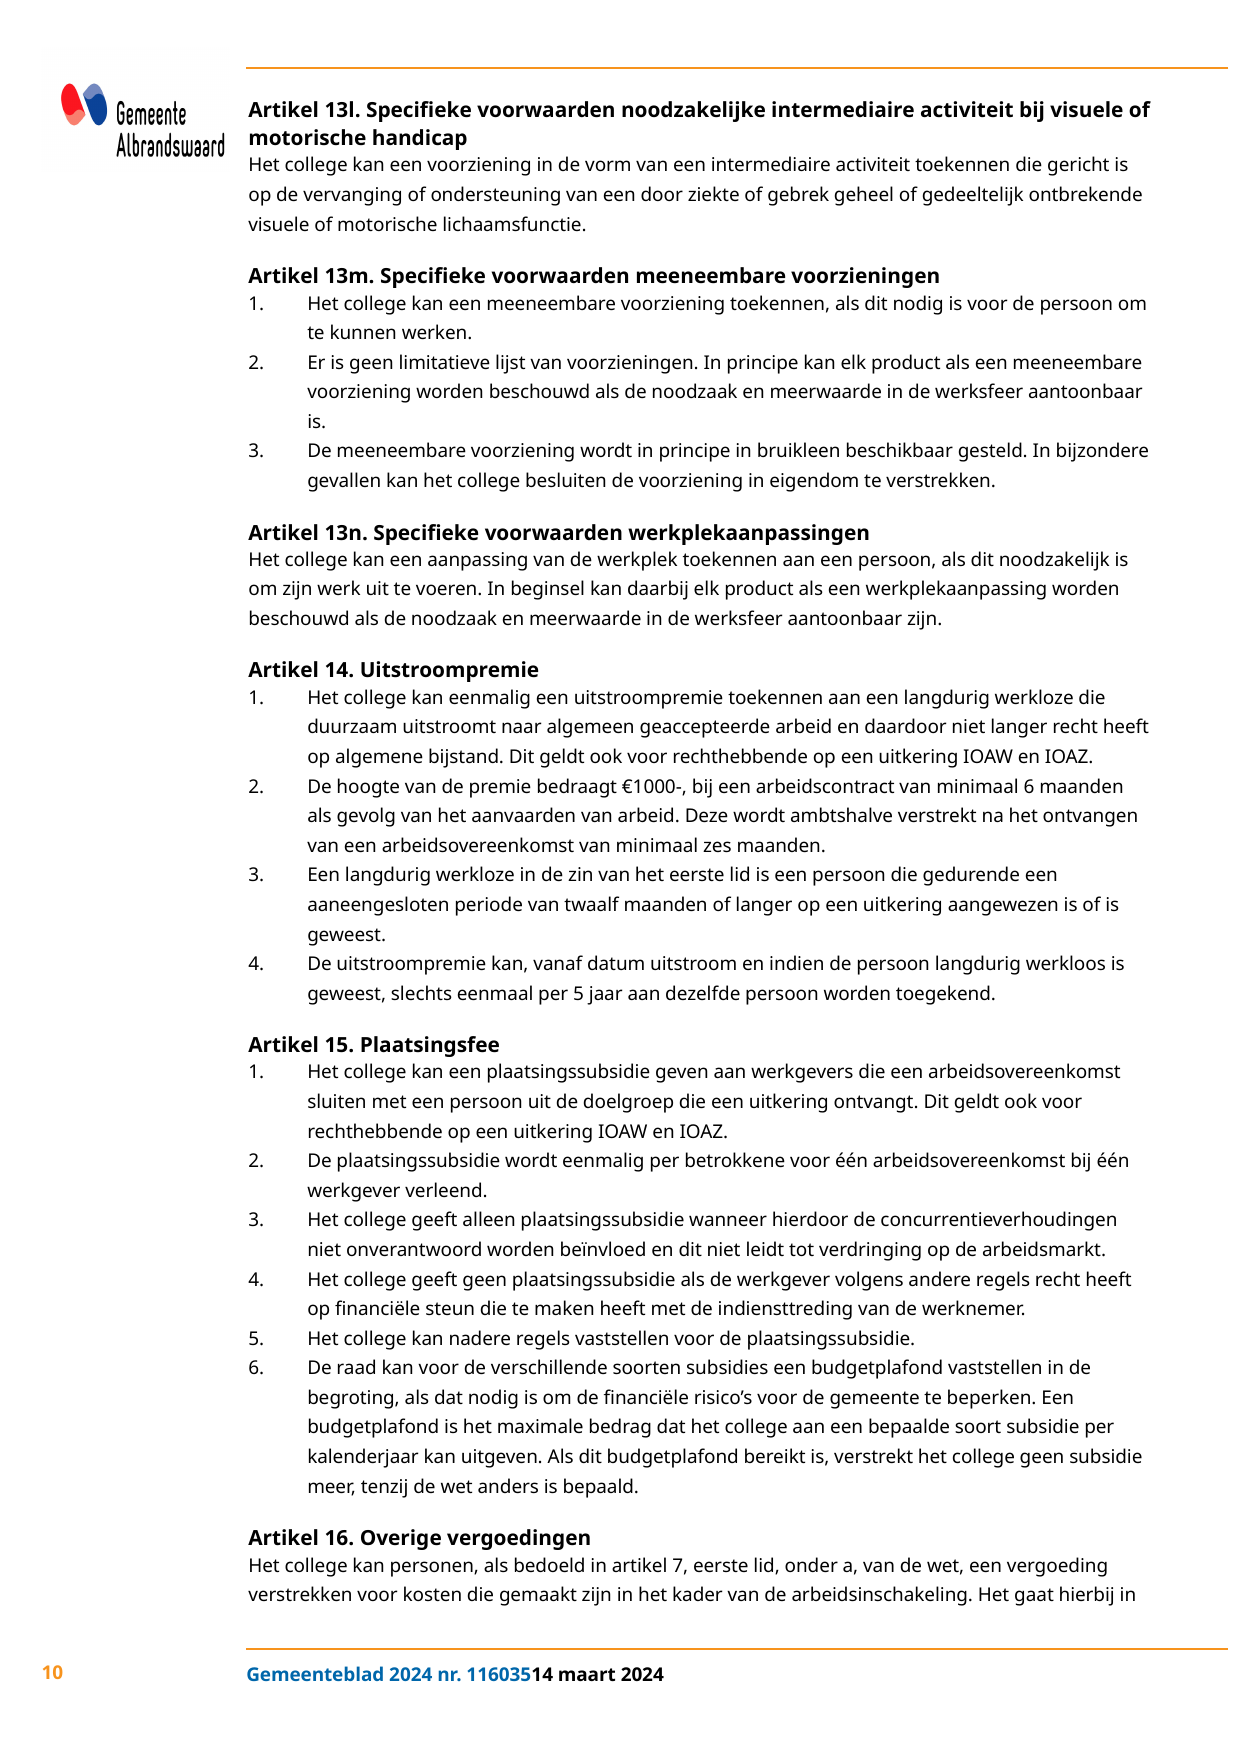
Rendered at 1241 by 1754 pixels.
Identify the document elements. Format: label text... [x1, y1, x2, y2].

text Artikel 13m. Specifieke voorwaarden meeneembare voorzieningen [248, 261, 1152, 290]
picture [41, 47, 231, 172]
list Het college kan nadere regels vaststellen voor de plaatsingssubsidie. [248, 1325, 1152, 1351]
text Het college kan een voorziening in de vorm van een intermediaire activiteit toekennen die gericht is op de vervanging of ondersteuning van een door ziekte of gebrek geheel of gedeeltelijk ontbrekende visuele of motorische lichaamsfunctie. [248, 152, 1152, 237]
list De uitstroompremie kan, vanaf datum uitstroom en indien de persoon langdurig werkloos is geweest, slechts eenmaal per 5 jaar aan dezelfde persoon worden toegekend. [248, 950, 1152, 1006]
list Er is geen limitatieve lijst van voorzieningen. In principe kan elk product als een meeneembare voorziening worden beschouwd als de noodzaak en meerwaarde in de werksfeer aantoonbaar is. [248, 349, 1152, 434]
list De hoogte van de premie bedraagt €1000-, bij een arbeidscontract van minimaal 6 maanden als gevolg van het aanvaarden van arbeid. Deze wordt ambtshalve verstrekt na het ontvangen van een arbeidsovereenkomst van minimaal zes maanden. [248, 773, 1152, 858]
text Artikel 15. Plaatsingsfee [248, 1030, 1152, 1059]
text Het college kan personen, als bedoeld in artikel 7, eerste lid, onder a, van de wet, een vergoeding verstrekken voor kosten die gemaakt zijn in het kader van de arbeidsinschakeling. Het gaat hierbij in [248, 1552, 1152, 1607]
list Het college kan eenmalig een uitstroompremie toekennen aan een langdurig werkloze die duurzaam uitstroomt naar algemeen geaccepteerde arbeid en daardoor niet langer recht heeft op algemene bijstand. Dit geldt ook voor rechthebbende op een uitkering IOAW en IOAZ. [248, 684, 1152, 769]
list De meeneembare voorziening wordt in principe in bruikleen beschikbaar gesteld. In bijzondere gevallen kan het college besluiten de voorziening in eigendom te verstrekken. [248, 438, 1152, 493]
text Artikel 14. Uitstroompremie [248, 656, 1152, 684]
list Het college kan een plaatsingssubsidie geven aan werkgevers die een arbeidsovereenkomst sluiten met een persoon uit de doelgroep die een uitkering ontvangt. Dit geldt ook voor rechthebbende op een uitkering IOAW en IOAZ. [248, 1059, 1152, 1144]
list Het college geeft geen plaatsingssubsidie als de werkgever volgens andere regels recht heeft op financiële steun die te maken heeft met de indiensttreding van de werknemer. [248, 1266, 1152, 1321]
list Een langdurig werkloze in de zin van het eerste lid is een persoon die gedurende een aaneengesloten periode van twaalf maanden of langer op een uitkering aangewezen is of is geweest. [248, 862, 1152, 946]
text Artikel 13l. Specifieke voorwaarden noodzakelijke intermediaire activiteit bij visuele of motorische handicap [248, 95, 1152, 152]
text Artikel 13n. Specifieke voorwaarden werkplekaanpassingen [248, 518, 1152, 546]
list De plaatsingssubsidie wordt eenmalig per betrokkene voor één arbeidsovereenkomst bij één werkgever verleend. [248, 1147, 1152, 1203]
text Het college kan een aanpassing van de werkplek toekennen aan een persoon, als dit noodzakelijk is om zijn werk uit te voeren. In beginsel kan daarbij elk product als een werkplekaanpassing worden beschouwd als de noodzaak en meerwaarde in de werksfeer aantoonbaar zijn. [248, 546, 1152, 631]
list Het college kan een meeneembare voorziening toekennen, als dit nodig is voor de persoon om te kunnen werken. [248, 290, 1152, 345]
list De raad kan voor de verschillende soorten subsidies een budgetplafond vaststellen in de begroting, als dat nodig is om de financiële risico’s voor de gemeente te beperken. Een budgetplafond is het maximale bedrag dat het college aan een bepaalde soort subsidie per kalenderjaar kan uitgeven. Als dit budgetplafond bereikt is, verstrekt het college geen subsidie meer, tenzij de wet anders is bepaald. [248, 1354, 1152, 1499]
list Het college geeft alleen plaatsingssubsidie wanneer hierdoor de concurrentieverhoudingen niet onverantwoord worden beïnvloed en dit niet leidt tot verdringing op de arbeidsmarkt. [248, 1207, 1152, 1262]
text Artikel 16. Overige vergoedingen [248, 1523, 1152, 1552]
